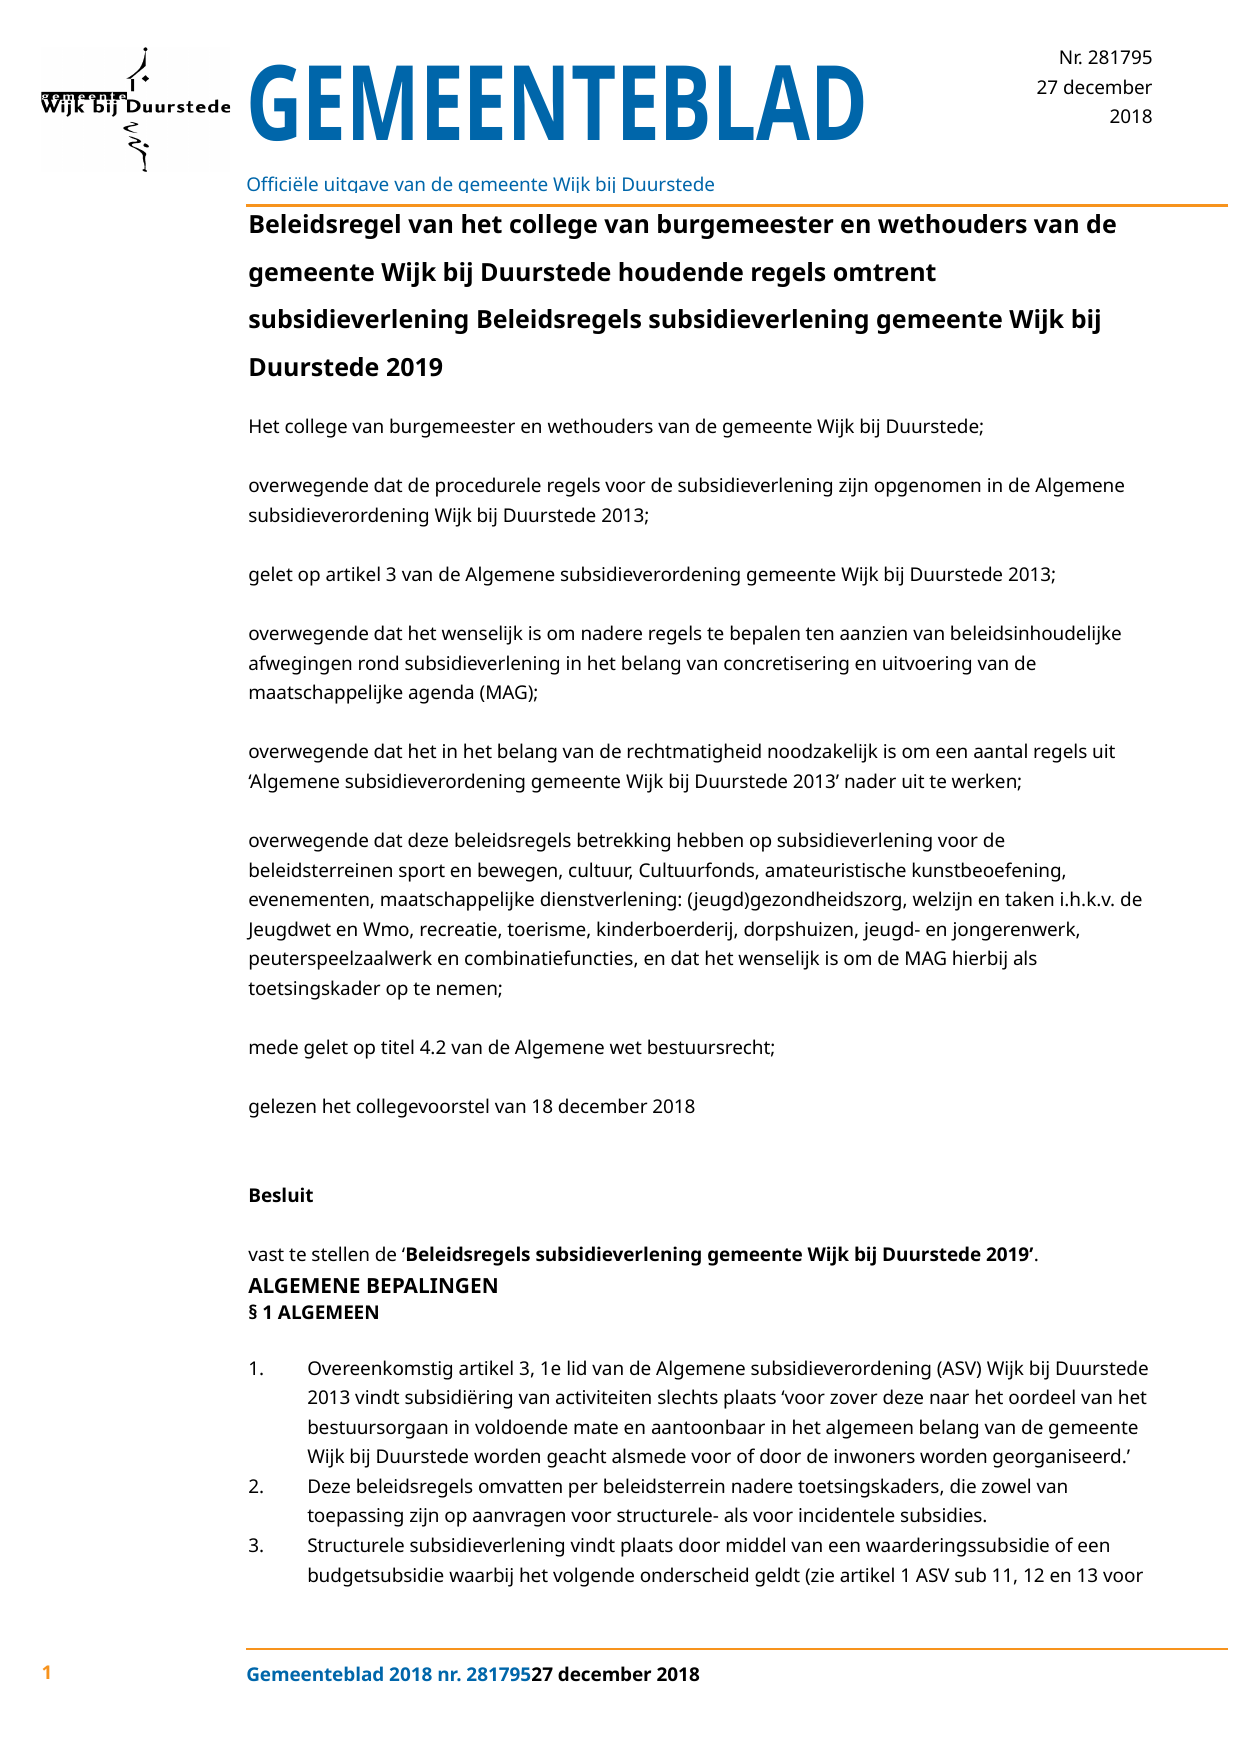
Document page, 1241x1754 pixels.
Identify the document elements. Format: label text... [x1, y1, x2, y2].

text gelezen het collegevoorstel van 18 december 2018 [248, 1093, 1152, 1119]
text vast te stellen de ‘Beleidsregels subsidieverlening gemeente Wijk bij Duurstede 2019’. [248, 1241, 1152, 1267]
list Overeenkomstig artikel 3, 1e lid van de Algemene subsidieverordening (ASV) Wijk bij Duurstede 2013 vindt subsidiëring van activiteiten slechts plaats ‘voor zover deze naar het oordeel van het bestuursorgaan in voldoende mate en aantoonbaar in het algemeen belang van de gemeente Wijk bij Duurstede worden geacht alsmede voor of door de inwoners worden georganiseerd.’ [248, 1355, 1152, 1469]
text gelet op artikel 3 van de Algemene subsidieverordening gemeente Wijk bij Duurstede 2013; [248, 561, 1152, 587]
list Structurele subsidieverlening vindt plaats door middel van een waarderingssubsidie of een budgetsubsidie waarbij het volgende onderscheid geldt (zie artikel 1 ASV sub 11, 12 en 13 voor [248, 1532, 1152, 1588]
text overwegende dat de procedurele regels voor de subsidieverlening zijn opgenomen in de Algemene subsidieverordening Wijk bij Duurstede 2013; [248, 472, 1152, 528]
text Besluit [248, 1182, 1152, 1208]
list Deze beleidsregels omvatten per beleidsterrein nadere toetsingskaders, die zowel van toepassing zijn op aanvragen voor structurele- als voor incidentele subsidies. [248, 1473, 1152, 1528]
text overwegende dat deze beleidsregels betrekking hebben op subsidieverlening voor de beleidsterreinen sport en bewegen, cultuur, Cultuurfonds, amateuristische kunstbeoefening, evenementen, maatschappelijke dienstverlening: (jeugd)gezondheidszorg, welzijn en taken i.h.k.v. de Jeugdwet en Wmo, recreatie, toerisme, kinderboerderij, dorpshuizen, jeugd- en jongerenwerk, peuterspeelzaalwerk en combinatiefuncties, en dat het wenselijk is om de MAG hierbij als toetsingskader op te nemen; [248, 827, 1152, 1001]
text overwegende dat het in het belang van de rechtmatigheid noodzakelijk is om een aantal regels uit ‘Algemene subsidieverordening gemeente Wijk bij Duurstede 2013’ nader uit te werken; [248, 738, 1152, 794]
text mede gelet op titel 4.2 van de Algemene wet bestuursrecht; [248, 1034, 1152, 1060]
picture [41, 47, 231, 172]
text ALGEMENE BEPALINGEN [248, 1271, 1152, 1299]
text § 1 ALGEMEEN [248, 1299, 1152, 1325]
text Het college van burgemeester en wethouders van de gemeente Wijk bij Duurstede; [248, 413, 1152, 439]
text overwegende dat het wenselijk is om nadere regels te bepalen ten aanzien van beleidsinhoudelijke afwegingen rond subsidieverlening in het belang van concretisering en uitvoering van de maatschappelijke agenda (MAG); [248, 620, 1152, 705]
text Beleidsregel van het college van burgemeester en wethouders van de gemeente Wijk bij Duurstede houdende regels omtrent subsidieverlening Beleidsregels subsidieverlening gemeente Wijk bij Duurstede 2019 [248, 207, 1152, 384]
